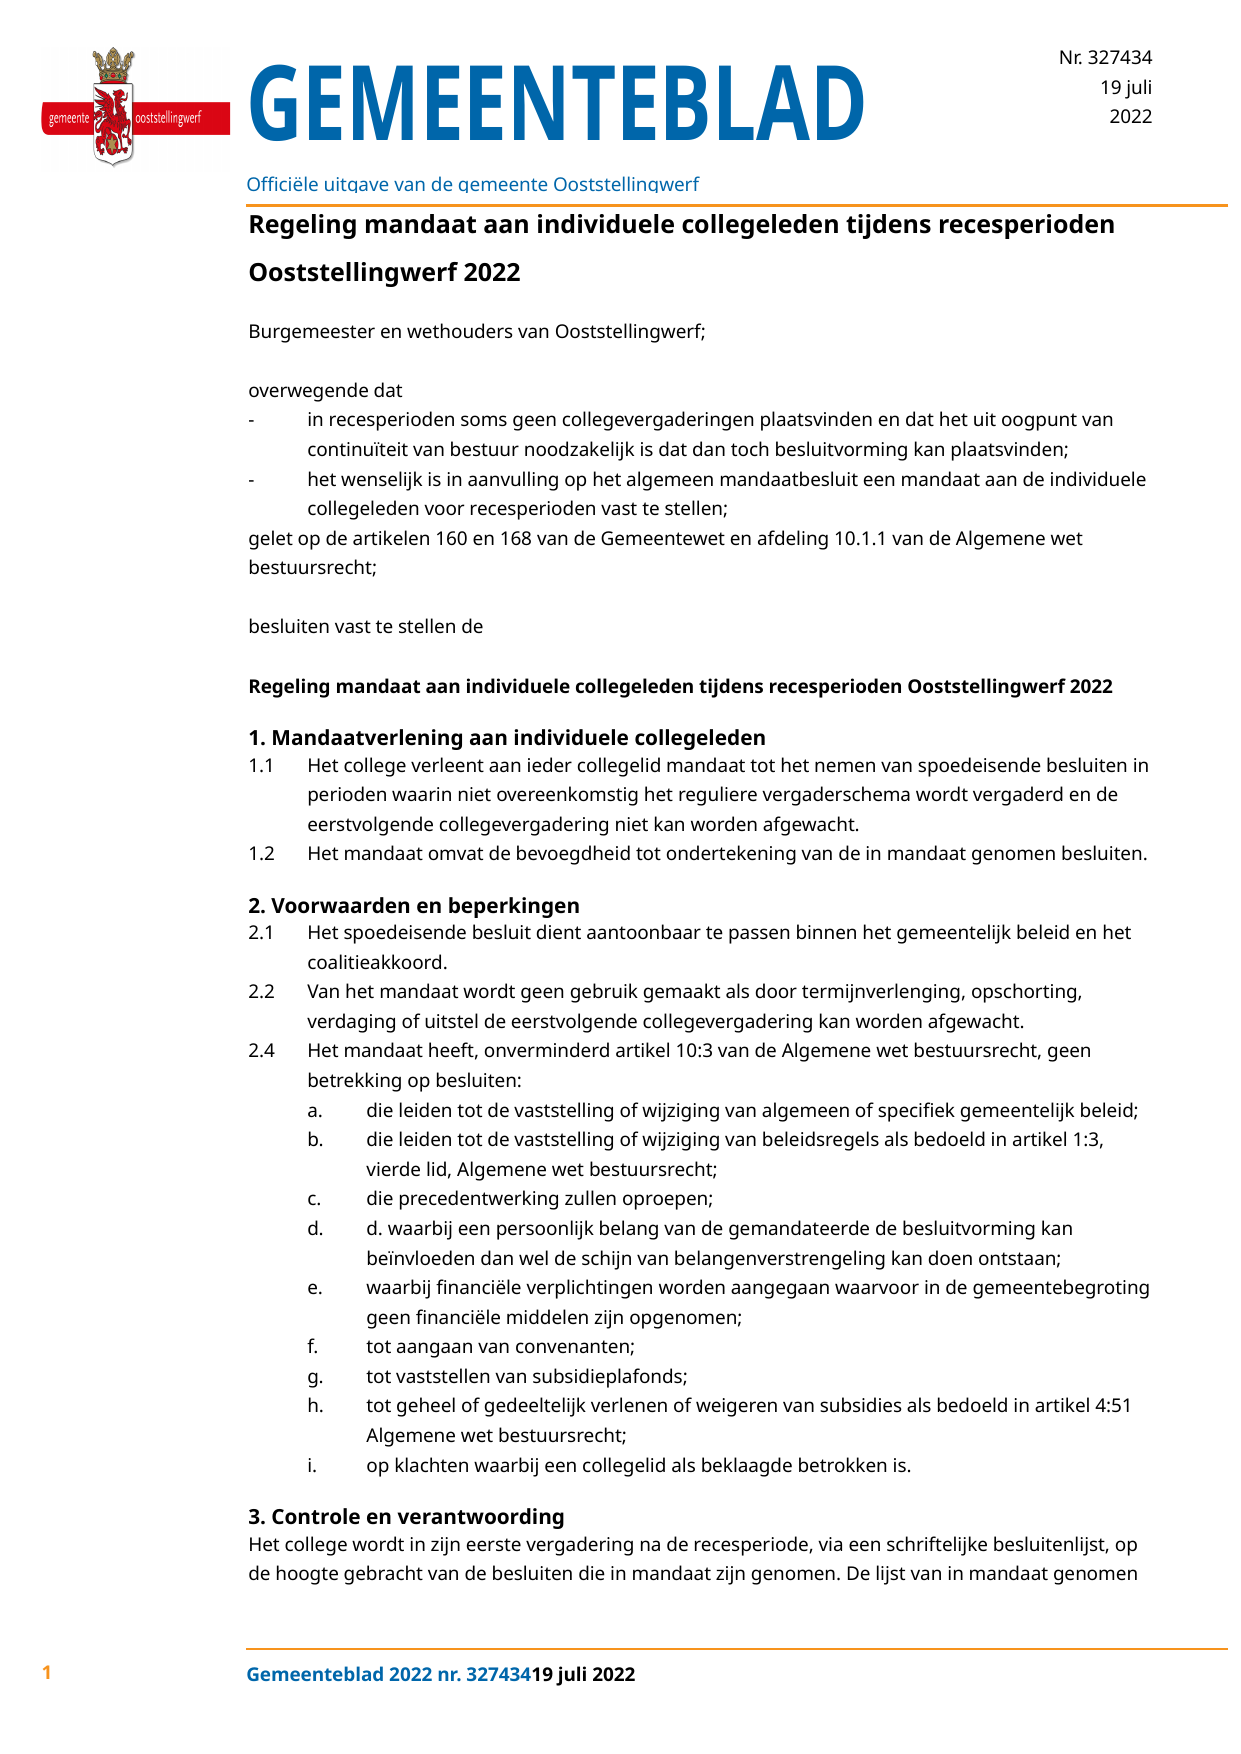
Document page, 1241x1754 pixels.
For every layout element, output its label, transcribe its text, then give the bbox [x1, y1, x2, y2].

text gelet op de artikelen 160 en 168 van de Gemeentewet en afdeling 10.1.1 van de Algemene wet bestuursrecht; [248, 525, 1152, 580]
list Het mandaat heeft, onverminderd artikel 10:3 van de Algemene wet bestuursrecht, geen betrekking op besluiten: [248, 1038, 1152, 1093]
list Het college verleent aan ieder collegelid mandaat tot het nemen van spoedeisende besluiten in perioden waarin niet overeenkomstig het reguliere vergaderschema wordt vergaderd en de eerstvolgende collegevergadering niet kan worden afgewacht. [248, 752, 1152, 837]
text Burgemeester en wethouders van Ooststellingwerf; [248, 318, 1152, 344]
text 3. Controle en verantwoording [248, 1502, 1152, 1531]
list die leiden tot de vaststelling of wijziging van beleidsregels als bedoeld in artikel 1:3, vierde lid, Algemene wet bestuursrecht; [307, 1126, 1152, 1182]
list waarbij financiële verplichtingen worden aangegaan waarvoor in de gemeentebegroting geen financiële middelen zijn opgenomen; [307, 1274, 1152, 1330]
list tot vaststellen van subsidieplafonds; [307, 1363, 1152, 1389]
list die precedentwerking zullen oproepen; [307, 1186, 1152, 1211]
picture [41, 47, 231, 172]
text 1. Mandaatverlening aan individuele collegeleden [248, 723, 1152, 752]
list tot aangaan van convenanten; [307, 1333, 1152, 1359]
list Het mandaat omvat de bevoegdheid tot ondertekening van de in mandaat genomen besluiten. [248, 841, 1152, 866]
list Van het mandaat wordt geen gebruik gemaakt als door termijnverlenging, opschorting, verdaging of uitstel de eerstvolgende collegevergadering kan worden afgewacht. [248, 978, 1152, 1034]
text besluiten vast te stellen de [248, 614, 1152, 639]
text Regeling mandaat aan individuele collegeleden tijdens recesperioden Ooststellingwerf 2022 [248, 207, 1152, 288]
list die leiden tot de vaststelling of wijziging van algemeen of specifiek gemeentelijk beleid; [307, 1097, 1152, 1123]
list Het spoedeisende besluit dient aantoonbaar te passen binnen het gemeentelijk beleid en het coalitieakkoord. [248, 919, 1152, 975]
text Het college wordt in zijn eerste vergadering na de recesperiode, via een schriftelijke besluitenlijst, op de hoogte gebracht van de besluiten die in mandaat zijn genomen. De lijst van in mandaat genomen [248, 1531, 1152, 1586]
text 2. Voorwaarden en beperkingen [248, 891, 1152, 919]
list het wenselijk is in aanvulling op het algemeen mandaatbesluit een mandaat aan de individuele collegeleden voor recesperioden vast te stellen; [248, 466, 1152, 521]
text overwegende dat [248, 377, 1152, 403]
list op klachten waarbij een collegelid als beklaagde betrokken is. [307, 1452, 1152, 1478]
list d. waarbij een persoonlijk belang van de gemandateerde de besluitvorming kan beïnvloeden dan wel de schijn van belangenverstrengeling kan doen ontstaan; [307, 1215, 1152, 1271]
list in recesperioden soms geen collegevergaderingen plaatsvinden en dat het uit oogpunt van continuïteit van bestuur noodzakelijk is dat dan toch besluitvorming kan plaatsvinden; [248, 407, 1152, 462]
list tot geheel of gedeeltelijk verlenen of weigeren van subsidies als bedoeld in artikel 4:51 Algemene wet bestuursrecht; [307, 1393, 1152, 1448]
text Regeling mandaat aan individuele collegeleden tijdens recesperioden Ooststellingwerf 2022 [248, 673, 1152, 699]
